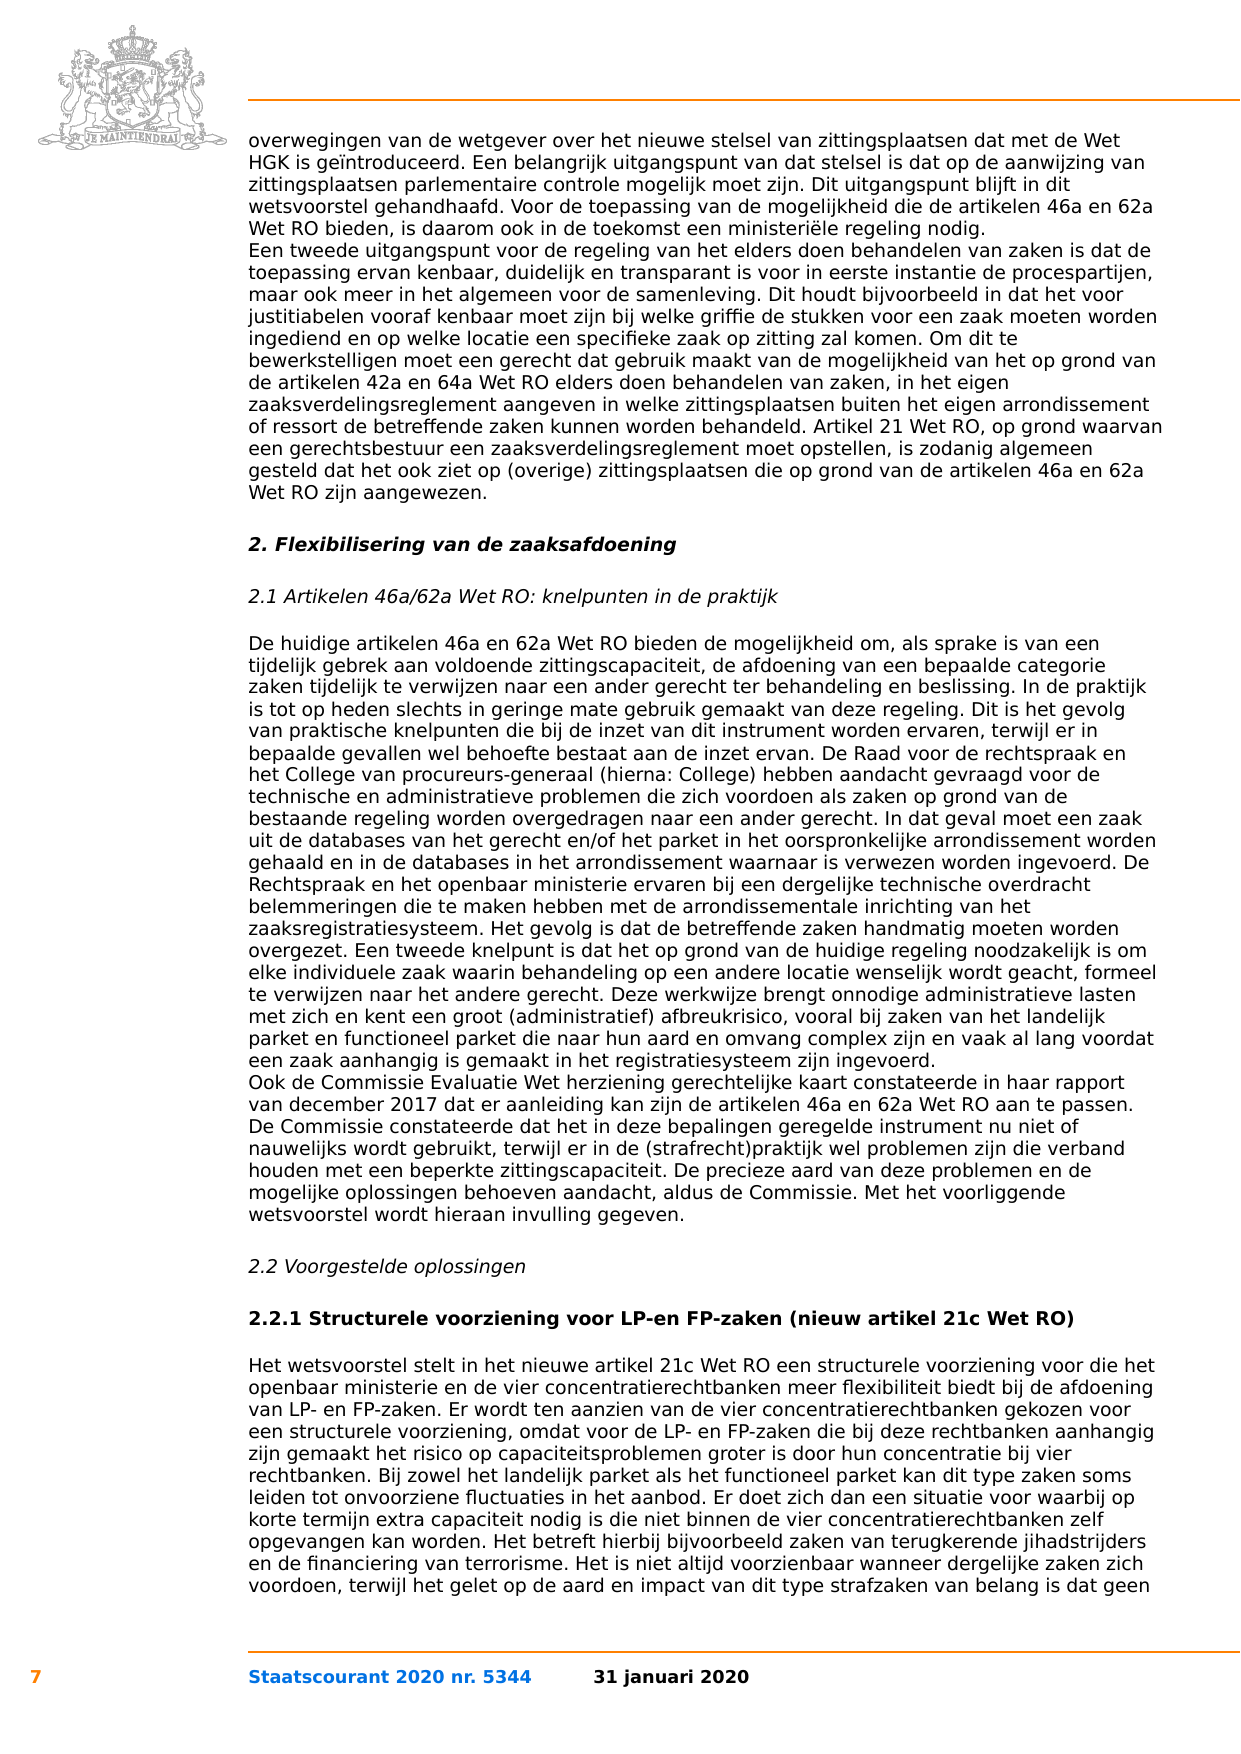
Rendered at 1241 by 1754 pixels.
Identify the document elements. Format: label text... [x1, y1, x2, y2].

subtitle 2.2.1 Structurele voorziening voor LP-en FP-zaken (nieuw artikel 21c Wet RO) [248, 1308, 1163, 1330]
text Het wetsvoorstel stelt in het nieuwe artikel 21c Wet RO een structurele voorziening voor die het openbaar ministerie en de vier concentratierechtbanken meer flexibiliteit biedt bij de afdoening van LP- en FP-zaken. Er wordt ten aanzien van de vier concentratierechtbanken gekozen voor een structurele voorziening, omdat voor de LP- en FP-zaken die bij deze rechtbanken aanhangig zijn gemaakt het risico op capaciteitsproblemen groter is door hun concentratie bij vier rechtbanken. Bij zowel het landelijk parket als het functioneel parket kan dit type zaken soms leiden tot onvoorziene fluctuaties in het aanbod. Er doet zich dan een situatie voor waarbij op korte termijn extra capaciteit nodig is die niet binnen de vier concentratierechtbanken zelf opgevangen kan worden. Het betreft hierbij bijvoorbeeld zaken van terugkerende jihadstrijders en de financiering van terrorisme. Het is niet altijd voorzienbaar wanneer dergelijke zaken zich voordoen, terwijl het gelet op de aard en impact van dit type strafzaken van belang is dat geen [248, 1355, 1163, 1597]
picture [38, 25, 227, 150]
subtitle 2. Flexibilisering van de zaaksafdoening [248, 533, 1163, 556]
subtitle 2.1 Artikelen 46a/62a Wet RO: knelpunten in de praktijk [248, 586, 1163, 607]
text Een tweede uitgangspunt voor de regeling van het elders doen behandelen van zaken is dat de toepassing ervan kenbaar, duidelijk en transparant is voor in eerste instantie de procespartijen, maar ook meer in het algemeen voor de samenleving. Dit houdt bijvoorbeeld in dat het voor justitiabelen vooraf kenbaar moet zijn bij welke griffie de stukken voor een zaak moeten worden ingediend en op welke locatie een specifieke zaak op zitting zal komen. Om dit te bewerkstelligen moet een gerecht dat gebruik maakt van de mogelijkheid van het op grond van de artikelen 42a en 64a Wet RO elders doen behandelen van zaken, in het eigen zaaksverdelingsreglement aangeven in welke zittingsplaatsen buiten het eigen arrondissement of ressort de betreffende zaken kunnen worden behandeld. Artikel 21 Wet RO, op grond waarvan een gerechtsbestuur een zaaksverdelingsreglement moet opstellen, is zodanig algemeen gesteld dat het ook ziet op (overige) zittingsplaatsen die op grond van de artikelen 46a en 62a Wet RO zijn aangewezen. [248, 240, 1163, 503]
subtitle 2.2 Voorgestelde oplossingen [248, 1256, 1163, 1278]
text De huidige artikelen 46a en 62a Wet RO bieden de mogelijkheid om, als sprake is van een tijdelijk gebrek aan voldoende zittingscapaciteit, de afdoening van een bepaalde categorie zaken tijdelijk te verwijzen naar een ander gerecht ter behandeling en beslissing. In de praktijk is tot op heden slechts in geringe mate gebruik gemaakt van deze regeling. Dit is het gevolg van praktische knelpunten die bij de inzet van dit instrument worden ervaren, terwijl er in bepaalde gevallen wel behoefte bestaat aan de inzet ervan. De Raad voor de rechtspraak en het College van procureurs-generaal (hierna: College) hebben aandacht gevraagd voor de technische en administratieve problemen die zich voordoen als zaken op grond van de bestaande regeling worden overgedragen naar een ander gerecht. In dat geval moet een zaak uit de databases van het gerecht en/of het parket in het oorspronkelijke arrondissement worden gehaald en in de databases in het arrondissement waarnaar is verwezen worden ingevoerd. De Rechtspraak en het openbaar ministerie ervaren bij een dergelijke technische overdracht belemmeringen die te maken hebben met de arrondissementale inrichting van het zaaksregistratiesysteem. Het gevolg is dat de betreffende zaken handmatig moeten worden overgezet. Een tweede knelpunt is dat het op grond van de huidige regeling noodzakelijk is om elke individuele zaak waarin behandeling op een andere locatie wenselijk wordt geacht, formeel te verwijzen naar het andere gerecht. Deze werkwijze brengt onnodige administratieve lasten met zich en kent een groot (administratief) afbreukrisico, vooral bij zaken van het landelijk parket en functioneel parket die naar hun aard en omvang complex zijn en vaak al lang voordat een zaak aanhangig is gemaakt in het registratiesysteem zijn ingevoerd. [248, 632, 1163, 1072]
text Ook de Commissie Evaluatie Wet herziening gerechtelijke kaart constateerde in haar rapport van december 2017 dat er aanleiding kan zijn de artikelen 46a en 62a Wet RO aan te passen. De Commissie constateerde dat het in deze bepalingen geregelde instrument nu niet of nauwelijks wordt gebruikt, terwijl er in de (strafrecht)praktijk wel problemen zijn die verband houden met een beperkte zittingscapaciteit. De precieze aard van deze problemen en de mogelijke oplossingen behoeven aandacht, aldus de Commissie. Met het voorliggende wetsvoorstel wordt hieraan invulling gegeven. [248, 1072, 1163, 1226]
text overwegingen van de wetgever over het nieuwe stelsel van zittingsplaatsen dat met de Wet HGK is geïntroduceerd. Een belangrijk uitgangspunt van dat stelsel is dat op de aanwijzing van zittingsplaatsen parlementaire controle mogelijk moet zijn. Dit uitgangspunt blijft in dit wetsvoorstel gehandhaafd. Voor de toepassing van de mogelijkheid die de artikelen 46a en 62a Wet RO bieden, is daarom ook in de toekomst een ministeriële regeling nodig. [248, 130, 1163, 240]
